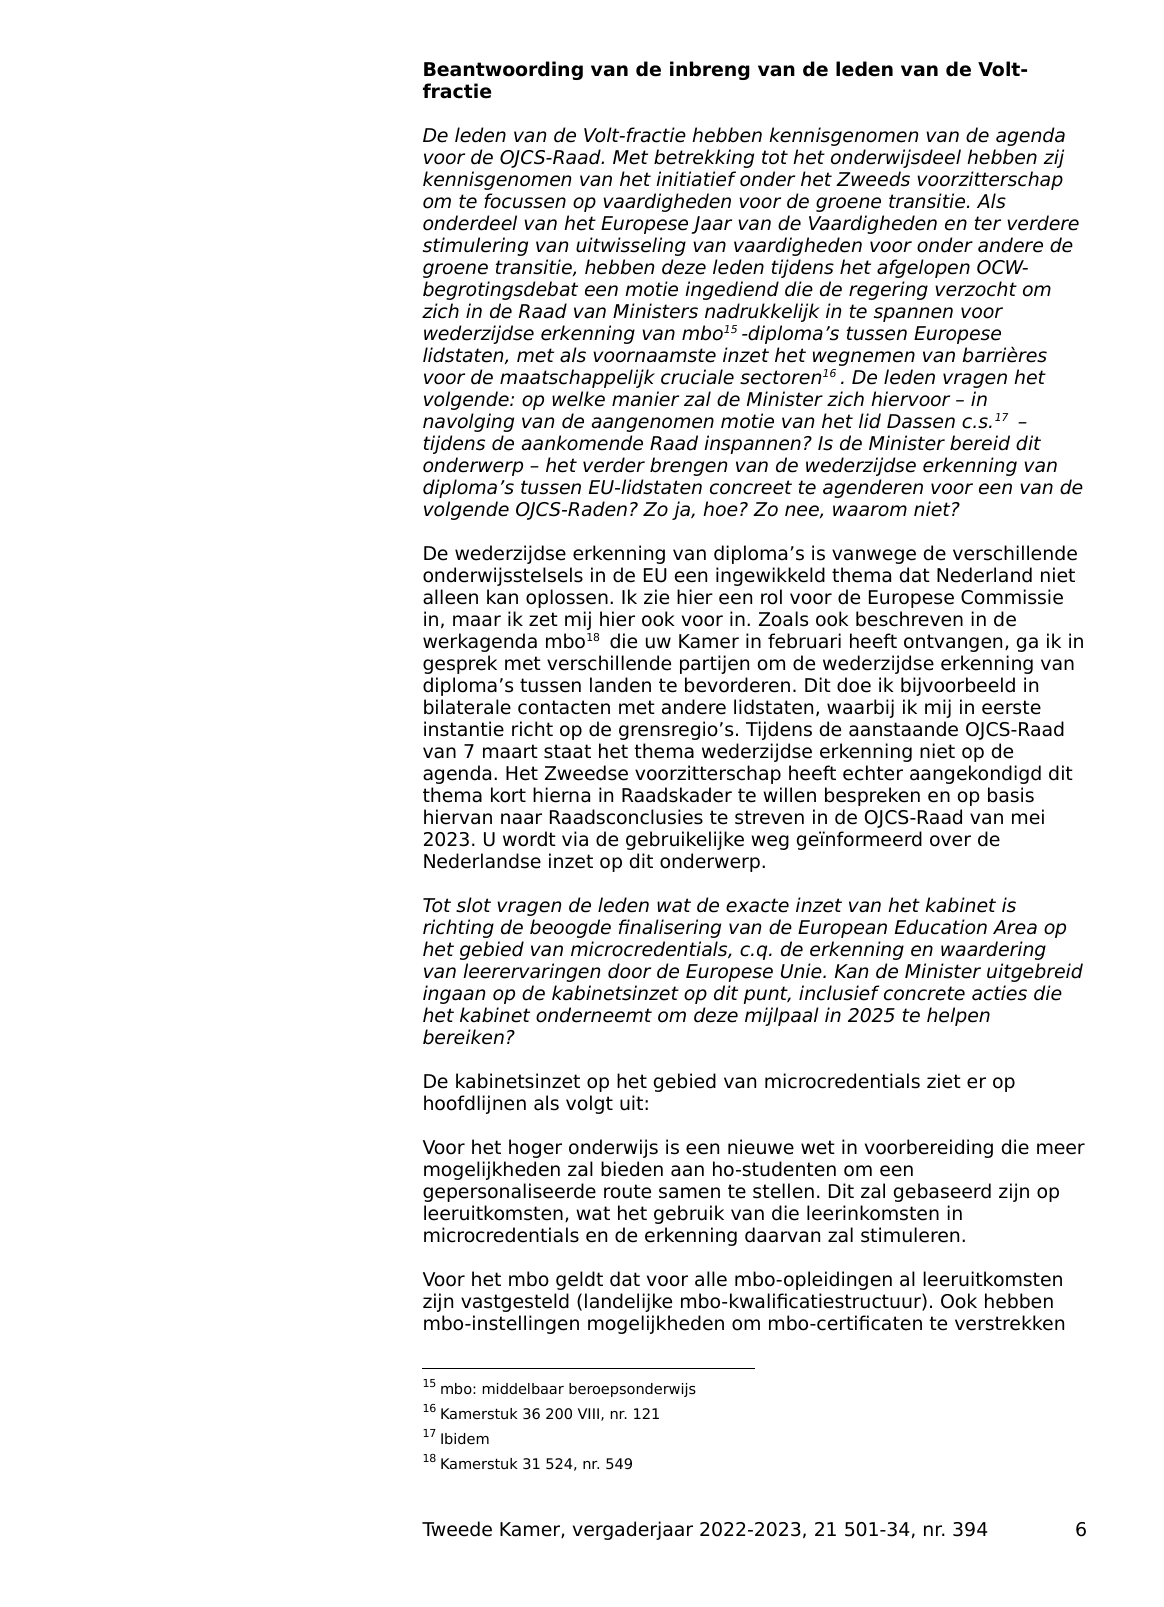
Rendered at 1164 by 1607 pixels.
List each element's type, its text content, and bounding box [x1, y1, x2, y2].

text De leden van de Volt-fractie hebben kennisgenomen van de agenda voor de OJCS-Raad. Met betrekking tot het onderwijsdeel hebben zij kennisgenomen van het initiatief onder het Zweeds voorzitterschap om te focussen op vaardigheden voor de groene transitie. Als onderdeel van het Europese Jaar van de Vaardigheden en ter verdere stimulering van uitwisseling van vaardigheden voor onder andere de groene transitie, hebben deze leden tijdens het afgelopen OCW-begrotingsdebat een motie ingediend die de regering verzocht om zich in de Raad van Ministers nadrukkelijk in te spannen voor wederzijdse erkenning van mbo-diploma’s tussen Europese lidstaten, met als voornaamste inzet het wegnemen van barrières voor de maatschappelijk cruciale sectoren. De leden vragen het volgende: op welke manier zal de Minister zich hiervoor – in navolging van de aangenomen motie van het lid Dassen c.s. – tijdens de aankomende Raad inspannen? Is de Minister bereid dit onderwerp – het verder brengen van de wederzijdse erkenning van diploma’s tussen EU-lidstaten concreet te agenderen voor een van de volgende OJCS-Raden? Zo ja, hoe? Zo nee, waarom niet? [422, 125, 1087, 521]
text Tot slot vragen de leden wat de exacte inzet van het kabinet is richting de beoogde finalisering van de European Education Area op het gebied van microcredentials, c.q. de erkenning en waardering van leerervaringen door de Europese Unie. Kan de Minister uitgebreid ingaan op de kabinetsinzet op dit punt, inclusief concrete acties die het kabinet onderneemt om deze mijlpaal in 2025 te helpen bereiken? [422, 895, 1087, 1049]
text De wederzijdse erkenning van diploma’s is vanwege de verschillende onderwijsstelsels in de EU een ingewikkeld thema dat Nederland niet alleen kan oplossen. Ik zie hier een rol voor de Europese Commissie in, maar ik zet mij hier ook voor in. Zoals ook beschreven in de werkagenda mbo die uw Kamer in februari heeft ontvangen, ga ik in gesprek met verschillende partijen om de wederzijdse erkenning van diploma’s tussen landen te bevorderen. Dit doe ik bijvoorbeeld in bilaterale contacten met andere lidstaten, waarbij ik mij in eerste instantie richt op de grensregio’s. Tijdens de aanstaande OJCS-Raad van 7 maart staat het thema wederzijdse erkenning niet op de agenda. Het Zweedse voorzitterschap heeft echter aangekondigd dit thema kort hierna in Raadskader te willen bespreken en op basis hiervan naar Raadsconclusies te streven in de OJCS-Raad van mei 2023. U wordt via de gebruikelijke weg geïnformeerd over de Nederlandse inzet op dit onderwerp. [422, 543, 1087, 873]
text Kamerstuk 31 524, nr. 549 [422, 1452, 1087, 1474]
text Ibidem [422, 1427, 1087, 1449]
text Voor het hoger onderwijs is een nieuwe wet in voorbereiding die meer mogelijkheden zal bieden aan ho-studenten om een gepersonaliseerde route samen te stellen. Dit zal gebaseerd zijn op leeruitkomsten, wat het gebruik van die leerinkomsten in microcredentials en de erkenning daarvan zal stimuleren. [422, 1137, 1087, 1247]
text Kamerstuk 36 200 VIII, nr. 121 [422, 1402, 1087, 1424]
text mbo: middelbaar beroepsonderwijs [422, 1377, 1087, 1399]
text Voor het mbo geldt dat voor alle mbo-opleidingen al leeruitkomsten zijn vastgesteld (landelijke mbo-kwalificatiestructuur). Ook hebben mbo-instellingen mogelijkheden om mbo-certificaten te verstrekken [422, 1269, 1087, 1335]
text De kabinetsinzet op het gebied van microcredentials ziet er op hoofdlijnen als volgt uit: [422, 1071, 1087, 1115]
subtitle Beantwoording van de inbreng van de leden van de Volt-fractie [422, 59, 1087, 103]
